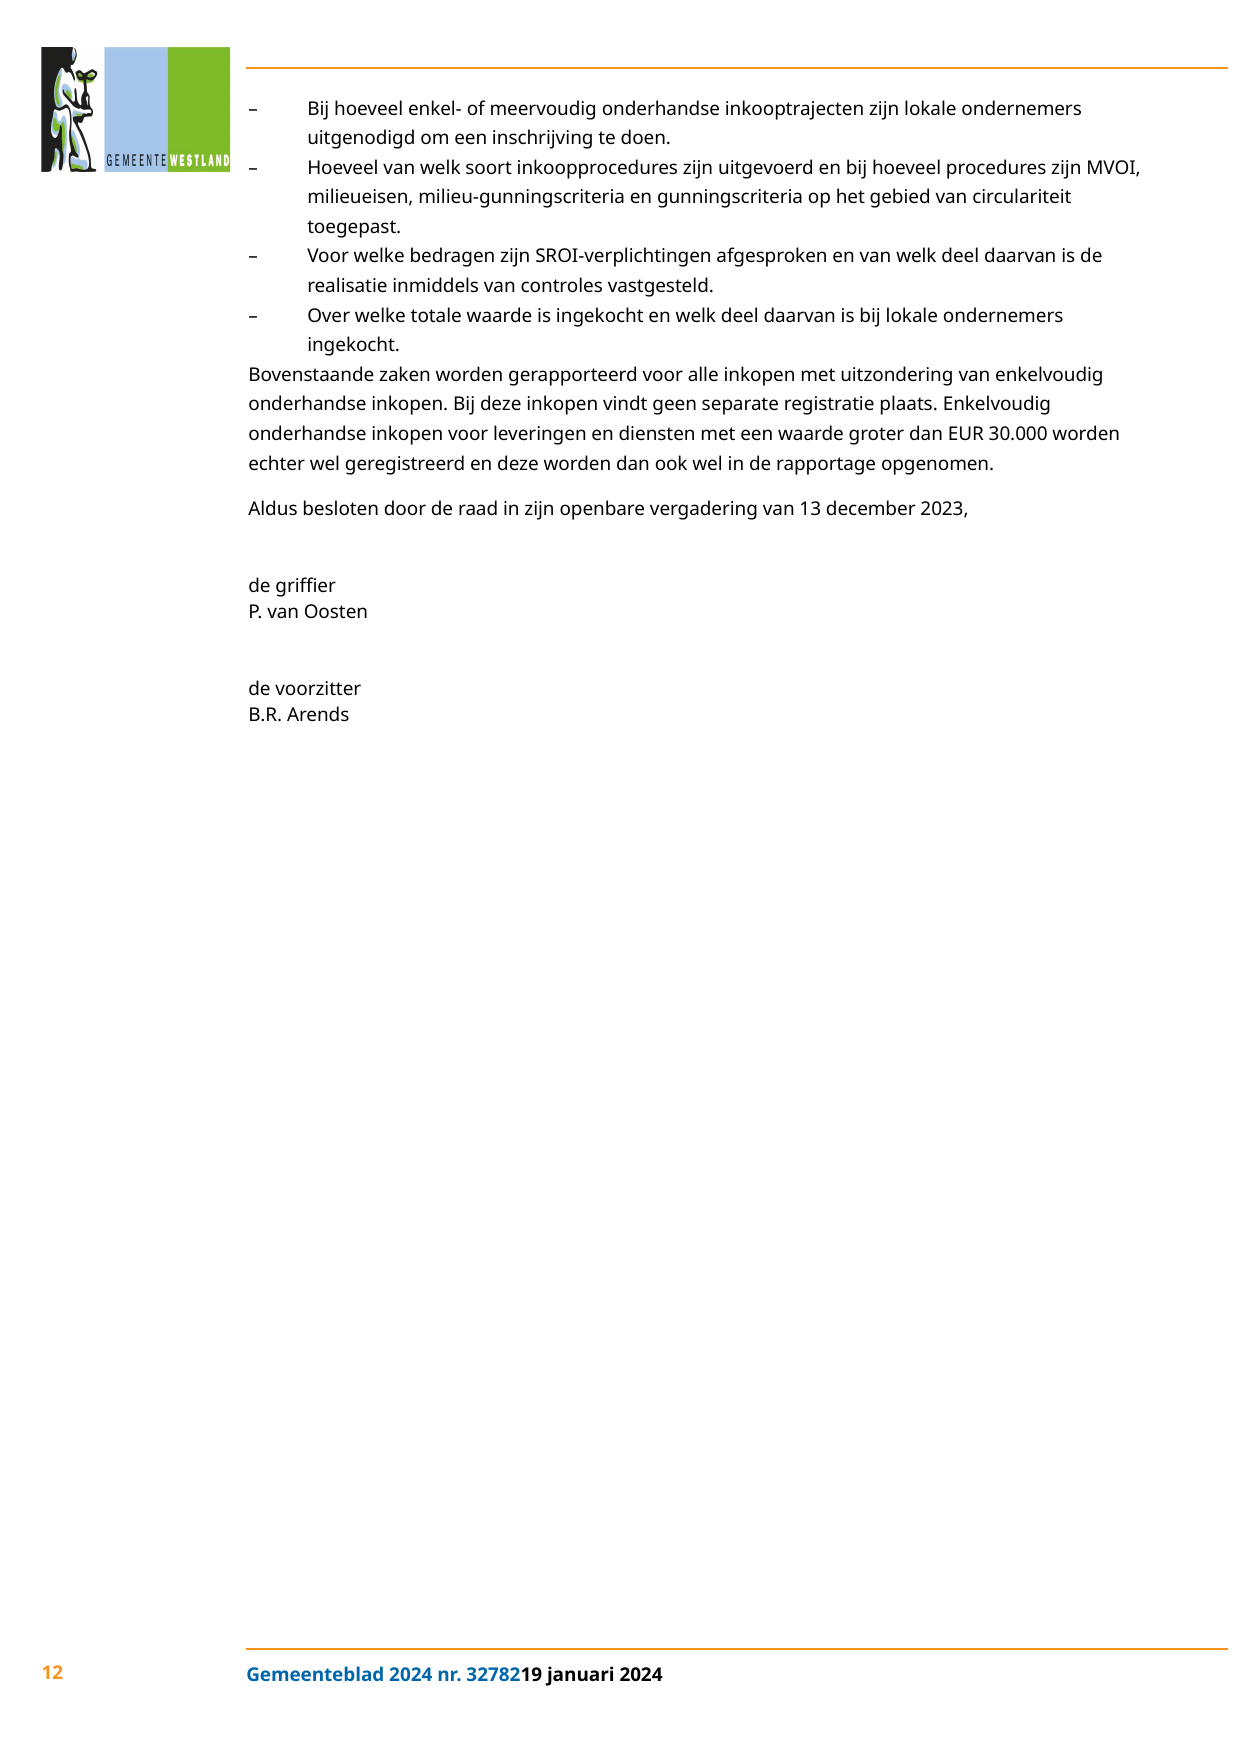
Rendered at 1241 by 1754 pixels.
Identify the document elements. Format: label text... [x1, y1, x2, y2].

list Hoeveel van welk soort inkoopprocedures zijn uitgevoerd en bij hoeveel procedures zijn MVOI, milieueisen, milieu-gunningscriteria en gunningscriteria op het gebied van circulariteit toegepast. [248, 154, 1152, 239]
text B.R. Arends [248, 701, 1152, 727]
picture [41, 47, 231, 172]
text Bovenstaande zaken worden gerapporteerd voor alle inkopen met uitzondering van enkelvoudig onderhandse inkopen. Bij deze inkopen vindt geen separate registratie plaats. Enkelvoudig onderhandse inkopen voor leveringen en diensten met een waarde groter dan EUR 30.000 worden echter wel geregistreerd en deze worden dan ook wel in de rapportage opgenomen. [248, 361, 1152, 476]
text de voorzitter [248, 676, 1152, 701]
text Aldus besloten door de raad in zijn openbare vergadering van 13 december 2023, [248, 495, 1152, 521]
list Over welke totale waarde is ingekocht en welk deel daarvan is bij lokale ondernemers ingekocht. [248, 302, 1152, 357]
list Bij hoeveel enkel- of meervoudig onderhandse inkooptrajecten zijn lokale ondernemers uitgenodigd om een inschrijving te doen. [248, 95, 1152, 150]
list Voor welke bedragen zijn SROI-verplichtingen afgesproken en van welk deel daarvan is de realisatie inmiddels van controles vastgesteld. [248, 243, 1152, 298]
text de griffier [248, 573, 1152, 598]
text P. van Oosten [248, 598, 1152, 624]
